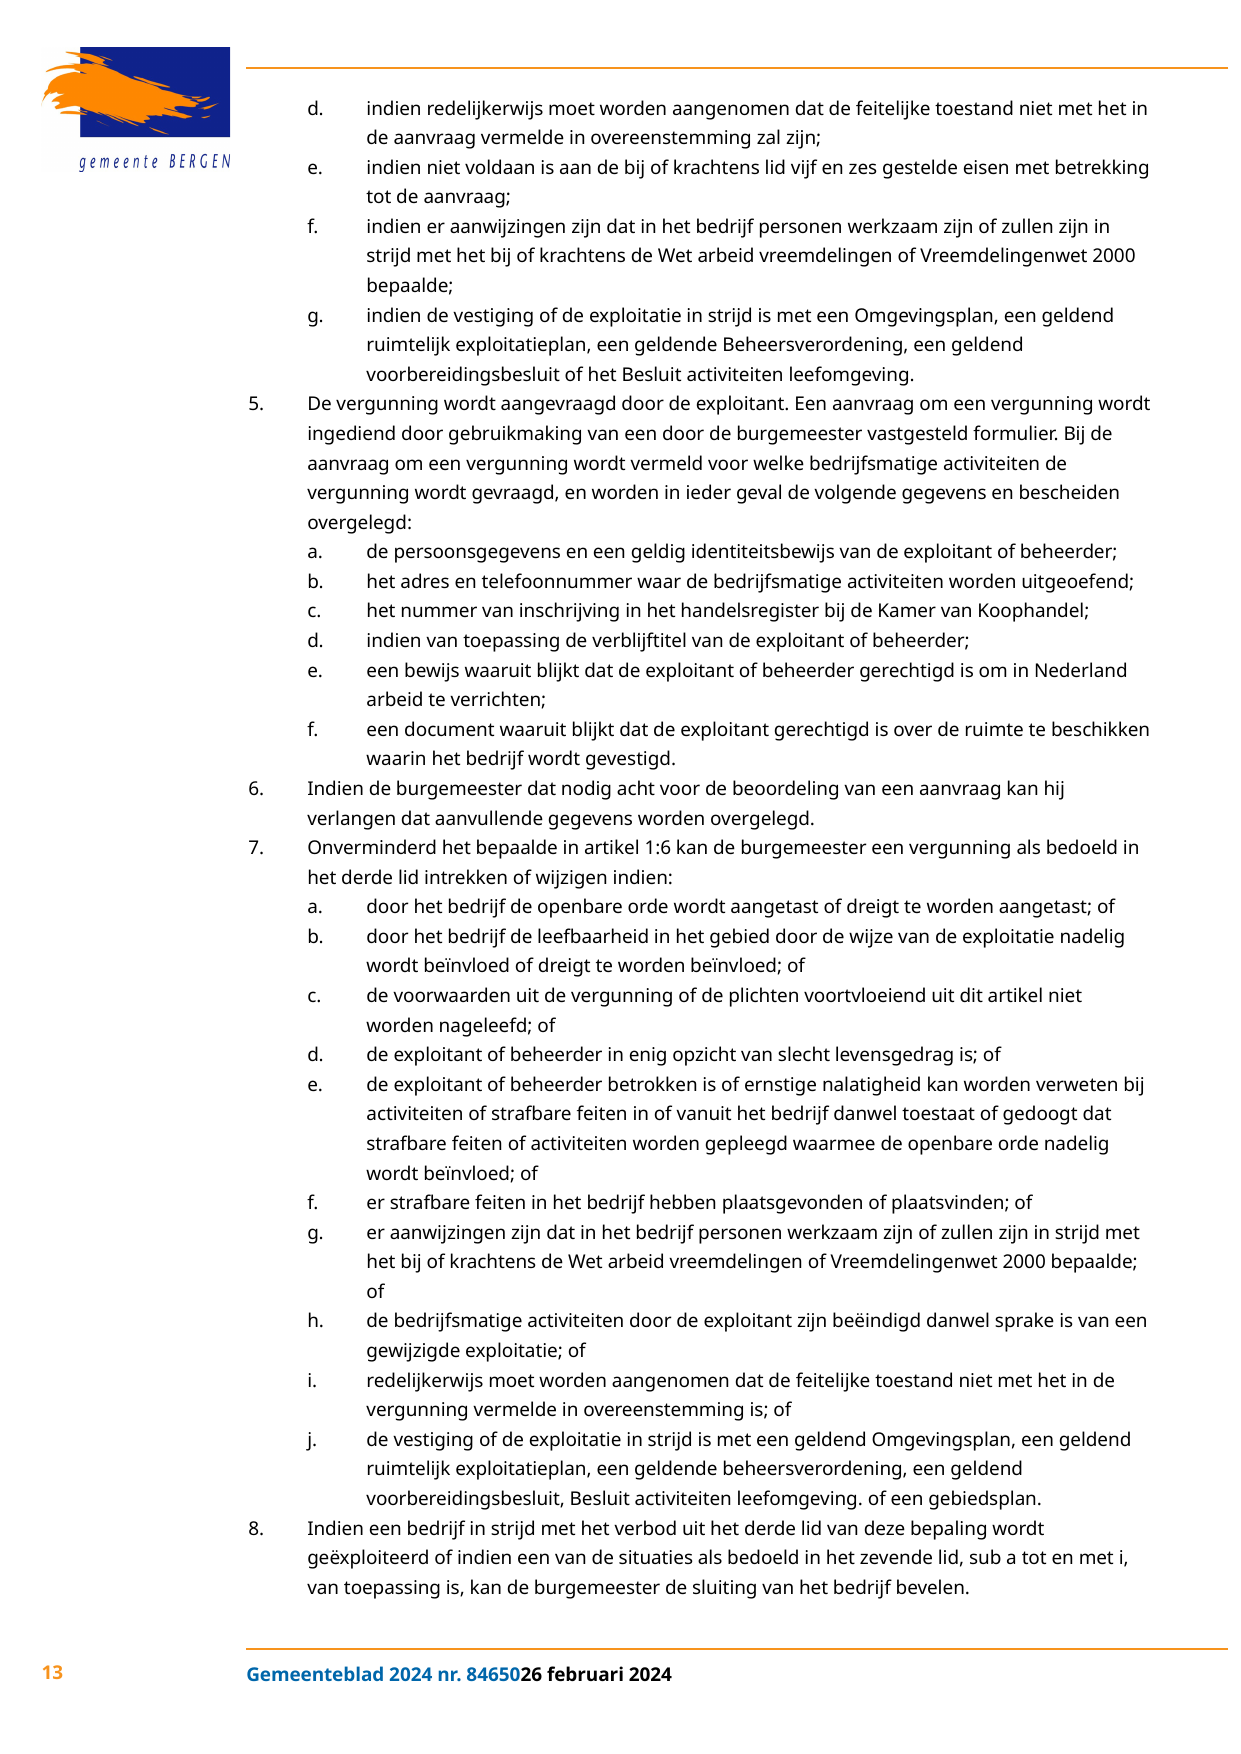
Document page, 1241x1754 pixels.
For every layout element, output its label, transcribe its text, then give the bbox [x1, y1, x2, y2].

list indien de vestiging of de exploitatie in strijd is met een Omgevingsplan, een geldend ruimtelijk exploitatieplan, een geldende Beheersverordening, een geldend voorbereidingsbesluit of het Besluit activiteiten leefomgeving. [307, 302, 1152, 387]
list er aanwijzingen zijn dat in het bedrijf personen werkzaam zijn of zullen zijn in strijd met het bij of krachtens de Wet arbeid vreemdelingen of Vreemdelingenwet 2000 bepaalde; of [307, 1219, 1152, 1304]
list het nummer van inschrijving in het handelsregister bij de Kamer van Koophandel; [307, 598, 1152, 623]
list de exploitant of beheerder betrokken is of ernstige nalatigheid kan worden verweten bij activiteiten of strafbare feiten in of vanuit het bedrijf danwel toestaat of gedoogt dat strafbare feiten of activiteiten worden gepleegd waarmee de openbare orde nadelig wordt beïnvloed; of [307, 1071, 1152, 1186]
list door het bedrijf de leefbaarheid in het gebied door de wijze van de exploitatie nadelig wordt beïnvloed of dreigt te worden beïnvloed; of [307, 923, 1152, 978]
list door het bedrijf de openbare orde wordt aangetast of dreigt te worden aangetast; of [307, 893, 1152, 919]
list de vestiging of de exploitatie in strijd is met een geldend Omgevingsplan, een geldend ruimtelijk exploitatieplan, een geldende beheersverordening, een geldend voorbereidingsbesluit, Besluit activiteiten leefomgeving. of een gebiedsplan. [307, 1426, 1152, 1511]
picture [41, 47, 231, 172]
list Indien de burgemeester dat nodig acht voor de beoordeling van een aanvraag kan hij verlangen dat aanvullende gegevens worden overgelegd. [248, 775, 1152, 831]
list de persoonsgegevens en een geldig identiteitsbewijs van de exploitant of beheerder; [307, 538, 1152, 564]
list een document waaruit blijkt dat de exploitant gerechtigd is over de ruimte te beschikken waarin het bedrijf wordt gevestigd. [307, 716, 1152, 771]
list Onverminderd het bepaalde in artikel 1:6 kan de burgemeester een vergunning als bedoeld in het derde lid intrekken of wijzigen indien: [248, 834, 1152, 890]
list indien er aanwijzingen zijn dat in het bedrijf personen werkzaam zijn of zullen zijn in strijd met het bij of krachtens de Wet arbeid vreemdelingen of Vreemdelingenwet 2000 bepaalde; [307, 213, 1152, 298]
list indien van toepassing de verblijftitel van de exploitant of beheerder; [307, 627, 1152, 653]
list er strafbare feiten in het bedrijf hebben plaatsgevonden of plaatsvinden; of [307, 1189, 1152, 1215]
list een bewijs waaruit blijkt dat de exploitant of beheerder gerechtigd is om in Nederland arbeid te verrichten; [307, 657, 1152, 712]
list het adres en telefoonnummer waar de bedrijfsmatige activiteiten worden uitgeoefend; [307, 568, 1152, 594]
list indien niet voldaan is aan de bij of krachtens lid vijf en zes gestelde eisen met betrekking tot de aanvraag; [307, 154, 1152, 209]
list de exploitant of beheerder in enig opzicht van slecht levensgedrag is; of [307, 1041, 1152, 1067]
list De vergunning wordt aangevraagd door de exploitant. Een aanvraag om een vergunning wordt ingediend door gebruikmaking van een door de burgemeester vastgesteld formulier. Bij de aanvraag om een vergunning wordt vermeld voor welke bedrijfsmatige activiteiten de vergunning wordt gevraagd, en worden in ieder geval de volgende gegevens en bescheiden overgelegd: [248, 391, 1152, 535]
list indien redelijkerwijs moet worden aangenomen dat de feitelijke toestand niet met het in de aanvraag vermelde in overeenstemming zal zijn; [307, 95, 1152, 150]
list Indien een bedrijf in strijd met het verbod uit het derde lid van deze bepaling wordt geëxploiteerd of indien een van de situaties als bedoeld in het zevende lid, sub a tot en met i, van toepassing is, kan de burgemeester de sluiting van het bedrijf bevelen. [248, 1515, 1152, 1600]
list de voorwaarden uit de vergunning of de plichten voortvloeiend uit dit artikel niet worden nageleefd; of [307, 982, 1152, 1038]
list redelijkerwijs moet worden aangenomen dat de feitelijke toestand niet met het in de vergunning vermelde in overeenstemming is; of [307, 1367, 1152, 1422]
list de bedrijfsmatige activiteiten door de exploitant zijn beëindigd danwel sprake is van een gewijzigde exploitatie; of [307, 1308, 1152, 1363]
